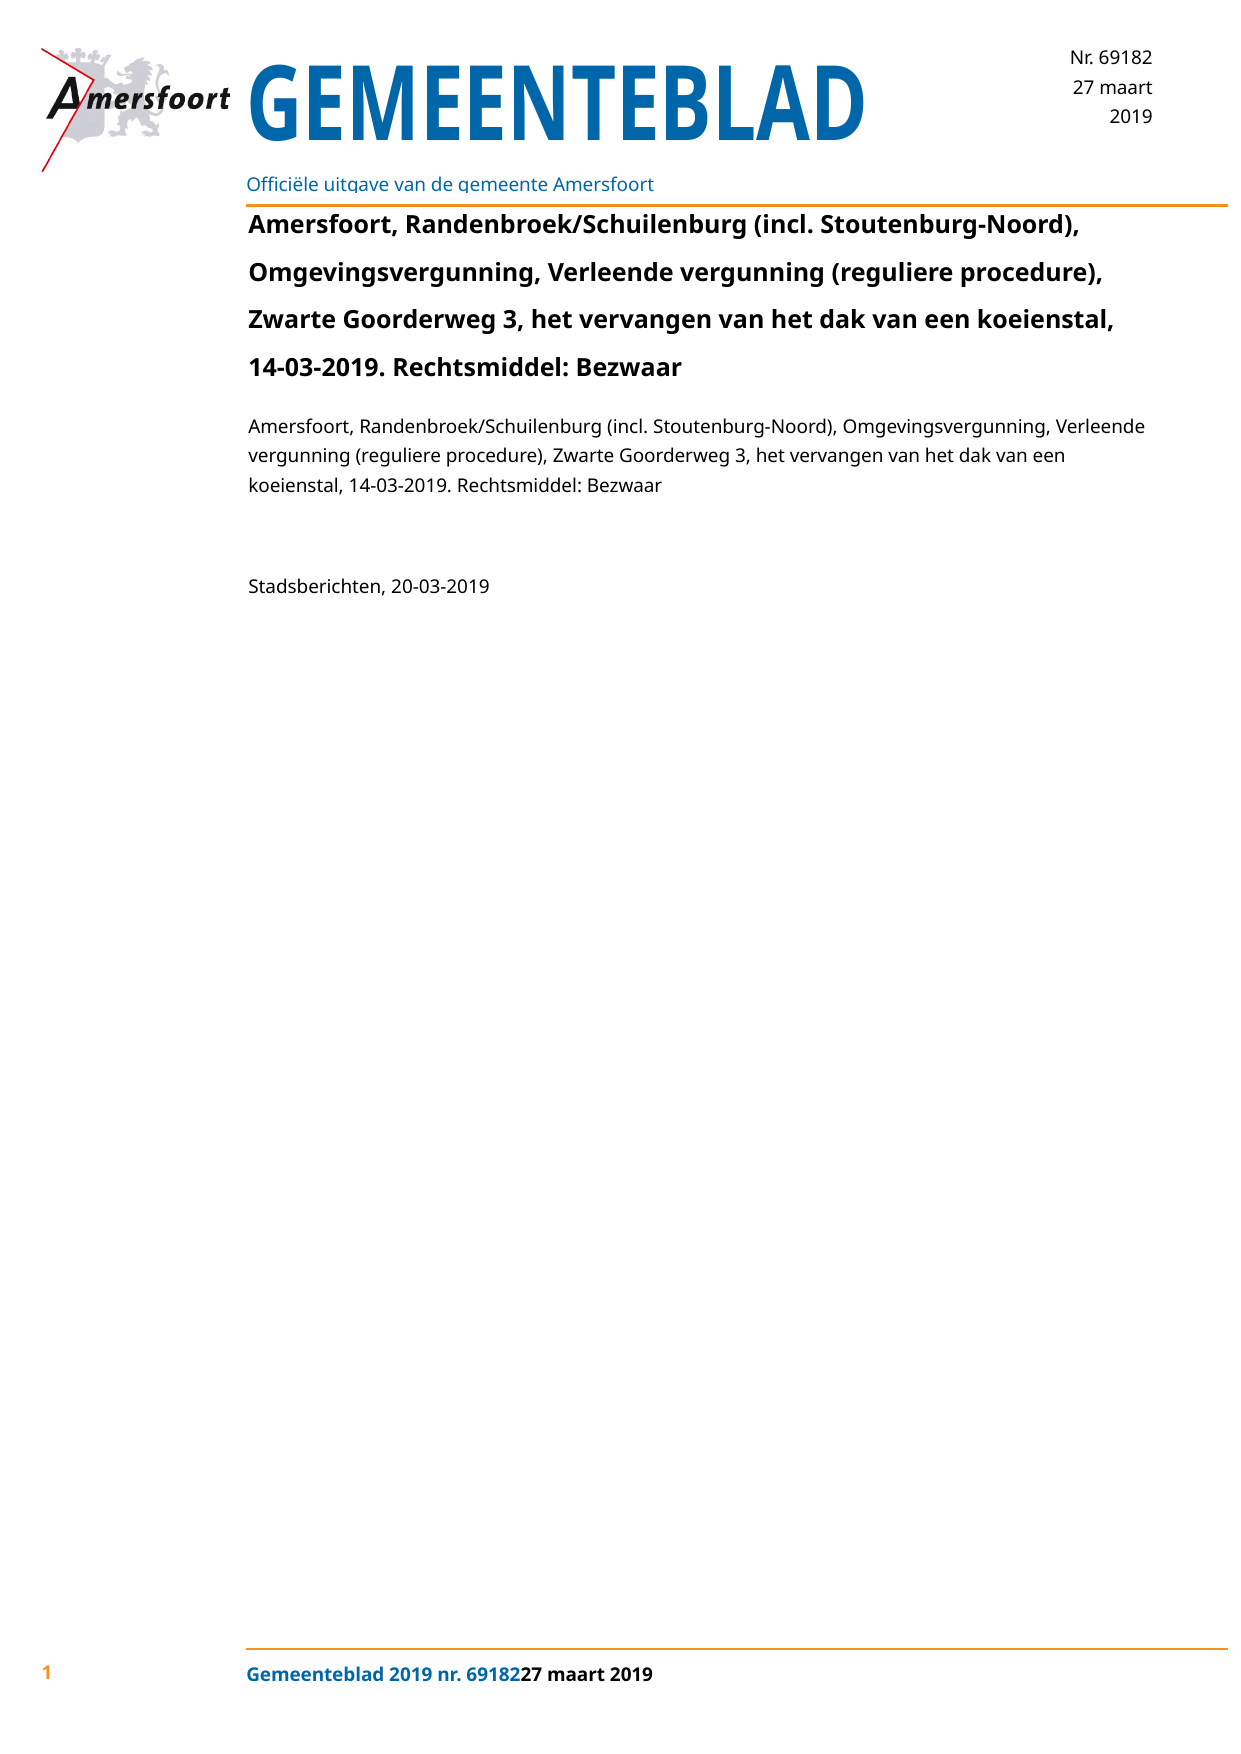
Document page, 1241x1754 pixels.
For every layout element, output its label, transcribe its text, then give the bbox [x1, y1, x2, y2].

text Stadsberichten, 20-03-2019 [248, 573, 1152, 599]
text Amersfoort, Randenbroek/Schuilenburg (incl. Stoutenburg-Noord), Omgevingsvergunning, Verleende vergunning (reguliere procedure), Zwarte Goorderweg 3, het vervangen van het dak van een koeienstal, 14-03-2019. Rechtsmiddel: Bezwaar [248, 207, 1152, 384]
text Amersfoort, Randenbroek/Schuilenburg (incl. Stoutenburg-Noord), Omgevingsvergunning, Verleende vergunning (reguliere procedure), Zwarte Goorderweg 3, het vervangen van het dak van een koeienstal, 14-03-2019. Rechtsmiddel: Bezwaar [248, 413, 1152, 498]
picture [41, 47, 231, 172]
